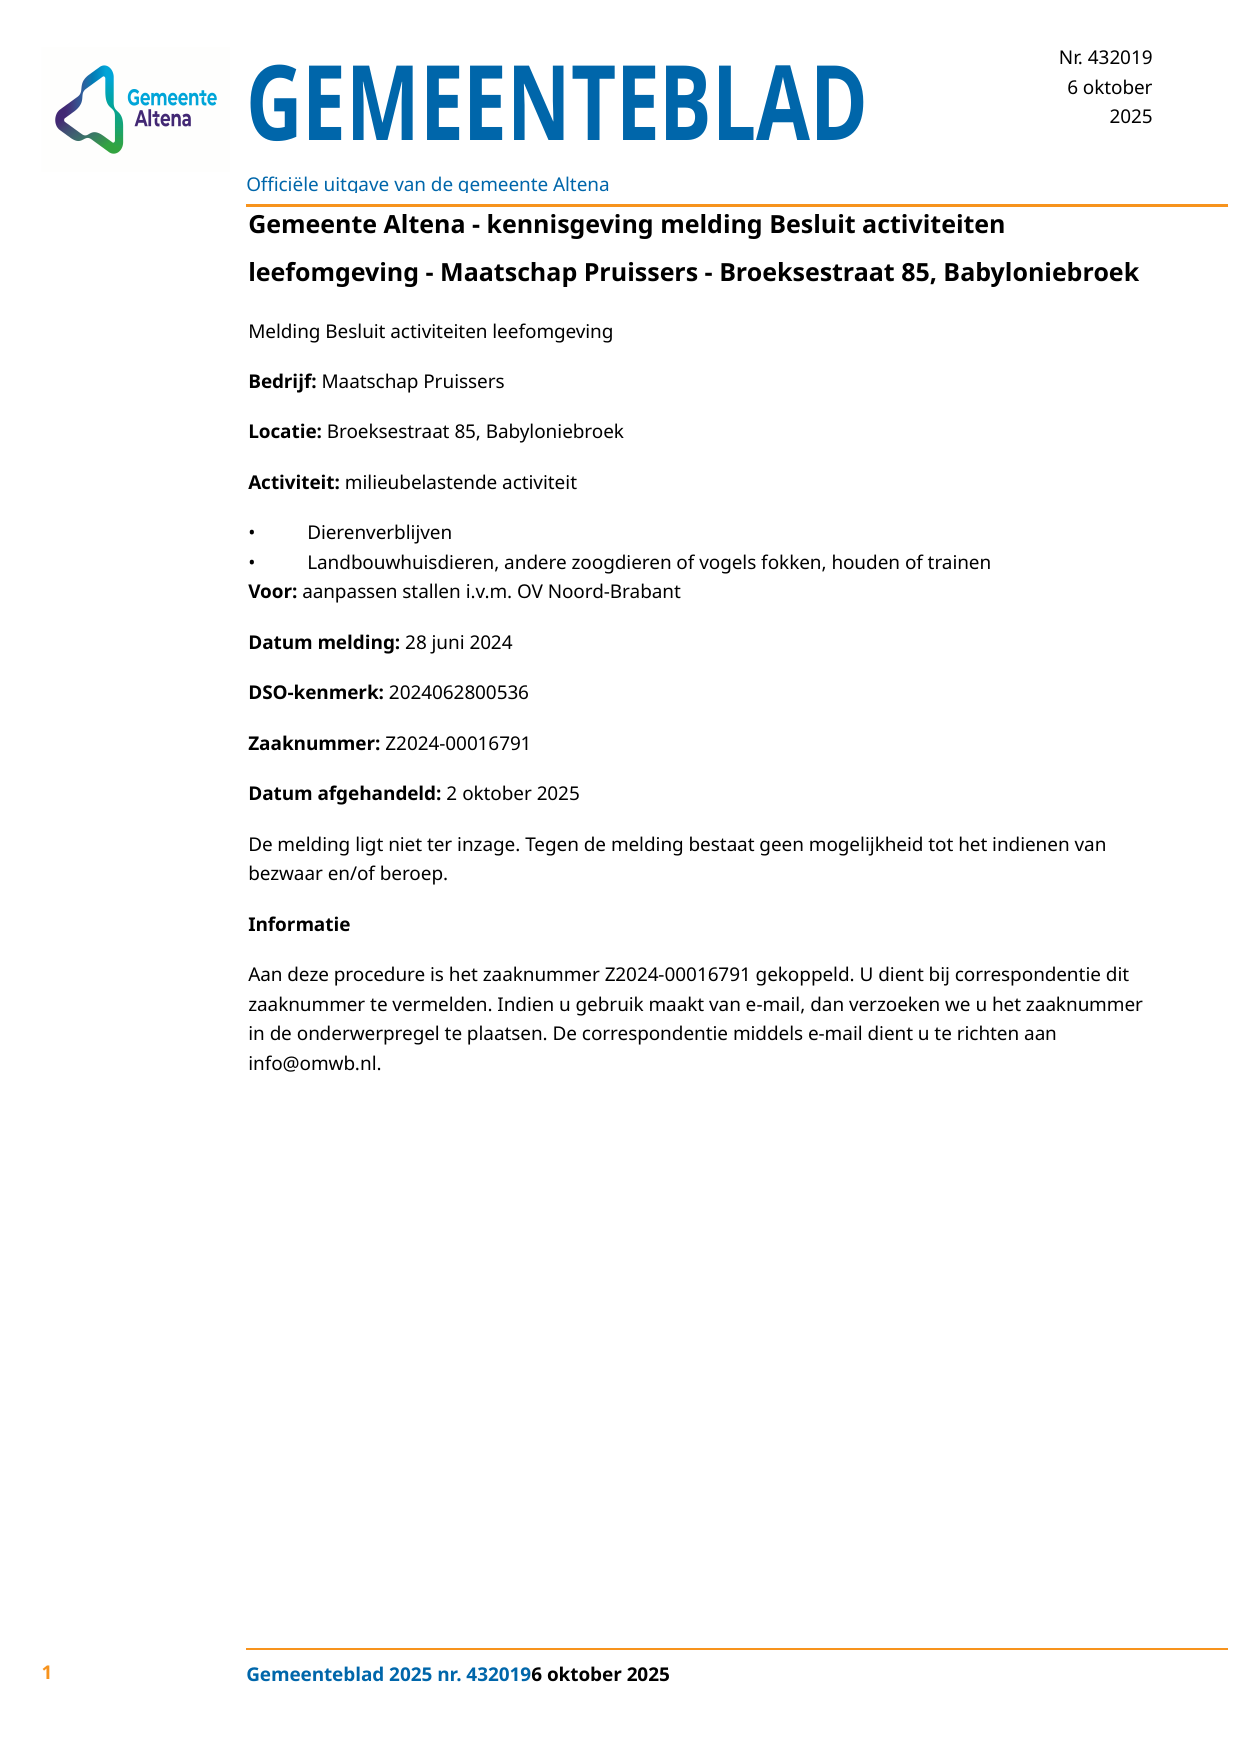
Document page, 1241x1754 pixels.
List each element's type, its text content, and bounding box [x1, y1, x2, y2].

list Landbouwhuisdieren, andere zoogdieren of vogels fokken, houden of trainen [248, 549, 1152, 575]
text Gemeente Altena - kennisgeving melding Besluit activiteiten leefomgeving - Maatschap Pruissers - Broeksestraat 85, Babyloniebroek [248, 207, 1152, 288]
text De melding ligt niet ter inzage. Tegen de melding bestaat geen mogelijkheid tot het indienen van bezwaar en/of beroep. [248, 831, 1152, 886]
text Voor: aanpassen stallen i.v.m. OV Noord-Brabant [248, 579, 1152, 604]
list Dierenverblijven [248, 519, 1152, 545]
text Aan deze procedure is het zaaknummer Z2024-00016791 gekoppeld. U dient bij correspondentie dit zaaknummer te vermelden. Indien u gebruik maakt van e-mail, dan verzoeken we u het zaaknummer in de onderwerpregel te plaatsen. De correspondentie middels e-mail dient u te richten aan info@omwb.nl. [248, 961, 1152, 1076]
text Datum melding: 28 juni 2024 [248, 629, 1152, 655]
text Activiteit: milieubelastende activiteit [248, 469, 1152, 495]
text Melding Besluit activiteiten leefomgeving [248, 318, 1152, 344]
picture [41, 47, 231, 172]
text Zaaknummer: Z2024-00016791 [248, 730, 1152, 756]
text Bedrijf: Maatschap Pruissers [248, 368, 1152, 394]
text Locatie: Broeksestraat 85, Babyloniebroek [248, 419, 1152, 444]
text Datum afgehandeld: 2 oktober 2025 [248, 780, 1152, 806]
text Informatie [248, 911, 1152, 937]
text DSO-kenmerk: 2024062800536 [248, 679, 1152, 705]
